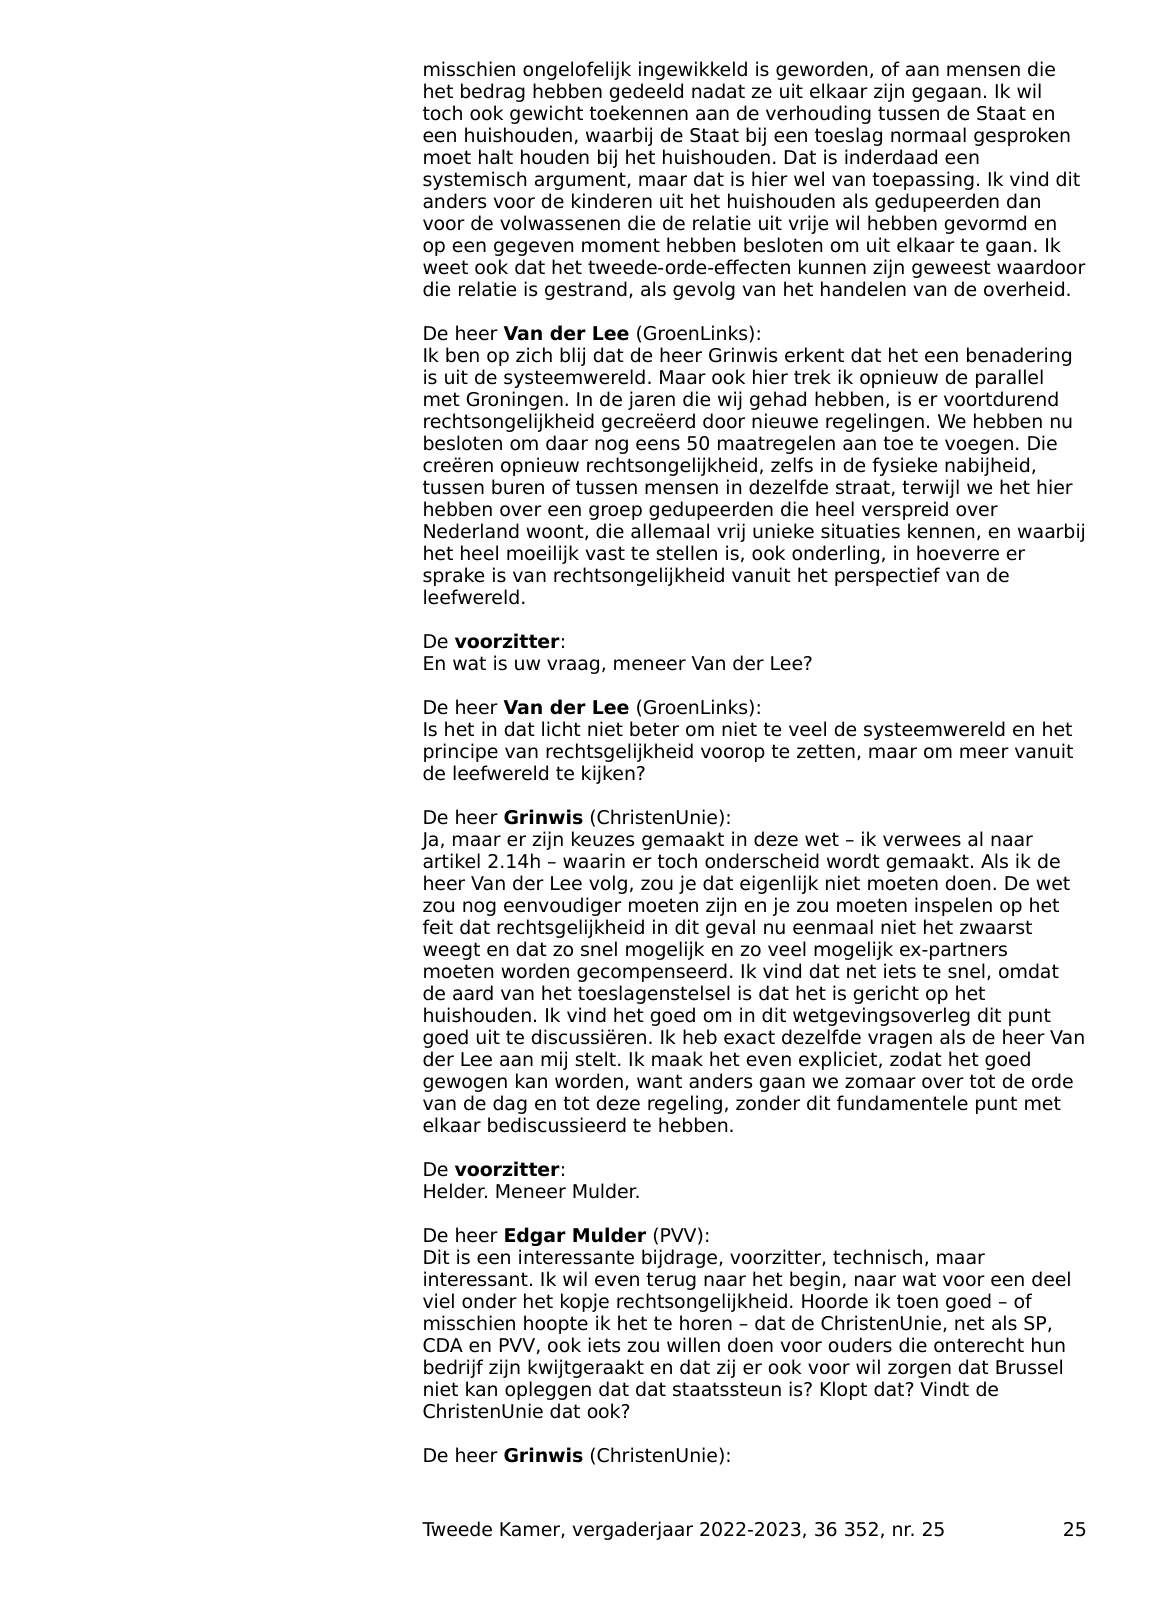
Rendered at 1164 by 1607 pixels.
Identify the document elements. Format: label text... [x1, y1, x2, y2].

text Ja, maar er zijn keuzes gemaakt in deze wet – ik verwees al naar artikel 2.14h – waarin er toch onderscheid wordt gemaakt. Als ik de heer Van der Lee volg, zou je dat eigenlijk niet moeten doen. De wet zou nog eenvoudiger moeten zijn en je zou moeten inspelen op het feit dat rechtsgelijkheid in dit geval nu eenmaal niet het zwaarst weegt en dat zo snel mogelijk en zo veel mogelijk ex-partners moeten worden gecompenseerd. Ik vind dat net iets te snel, omdat de aard van het toeslagenstelsel is dat het is gericht op het huishouden. Ik vind het goed om in dit wetgevingsoverleg dit punt goed uit te discussiëren. Ik heb exact dezelfde vragen als de heer Van der Lee aan mij stelt. Ik maak het even expliciet, zodat het goed gewogen kan worden, want anders gaan we zomaar over tot de orde van de dag en tot deze regeling, zonder dit fundamentele punt met elkaar bediscussieerd te hebben. [422, 829, 1087, 1137]
text En wat is uw vraag, meneer Van der Lee? [422, 653, 1087, 675]
text De heer Grinwis (ChristenUnie): [422, 1445, 1087, 1467]
text Dit is een interessante bijdrage, voorzitter, technisch, maar interessant. Ik wil even terug naar het begin, naar wat voor een deel viel onder het kopje rechtsongelijkheid. Hoorde ik toen goed – of misschien hoopte ik het te horen – dat de ChristenUnie, net als SP, CDA en PVV, ook iets zou willen doen voor ouders die onterecht hun bedrijf zijn kwijtgeraakt en dat zij er ook voor wil zorgen dat Brussel niet kan opleggen dat dat staatssteun is? Klopt dat? Vindt de ChristenUnie dat ook? [422, 1247, 1087, 1423]
text De voorzitter: [422, 1159, 1087, 1181]
text De heer Van der Lee (GroenLinks): [422, 323, 1087, 345]
text De heer Edgar Mulder (PVV): [422, 1225, 1087, 1247]
text Helder. Meneer Mulder. [422, 1181, 1087, 1203]
text De heer Van der Lee (GroenLinks): [422, 697, 1087, 719]
text misschien ongelofelijk ingewikkeld is geworden, of aan mensen die het bedrag hebben gedeeld nadat ze uit elkaar zijn gegaan. Ik wil toch ook gewicht toekennen aan de verhouding tussen de Staat en een huishouden, waarbij de Staat bij een toeslag normaal gesproken moet halt houden bij het huishouden. Dat is inderdaad een systemisch argument, maar dat is hier wel van toepassing. Ik vind dit anders voor de kinderen uit het huishouden als gedupeerden dan voor de volwassenen die de relatie uit vrije wil hebben gevormd en op een gegeven moment hebben besloten om uit elkaar te gaan. Ik weet ook dat het tweede-orde-effecten kunnen zijn geweest waardoor die relatie is gestrand, als gevolg van het handelen van de overheid. [422, 59, 1087, 301]
text De heer Grinwis (ChristenUnie): [422, 807, 1087, 829]
text Is het in dat licht niet beter om niet te veel de systeemwereld en het principe van rechtsgelijkheid voorop te zetten, maar om meer vanuit de leefwereld te kijken? [422, 719, 1087, 785]
text De voorzitter: [422, 631, 1087, 653]
text Ik ben op zich blij dat de heer Grinwis erkent dat het een benadering is uit de systeemwereld. Maar ook hier trek ik opnieuw de parallel met Groningen. In de jaren die wij gehad hebben, is er voortdurend rechtsongelijkheid gecreëerd door nieuwe regelingen. We hebben nu besloten om daar nog eens 50 maatregelen aan toe te voegen. Die creëren opnieuw rechtsongelijkheid, zelfs in de fysieke nabijheid, tussen buren of tussen mensen in dezelfde straat, terwijl we het hier hebben over een groep gedupeerden die heel verspreid over Nederland woont, die allemaal vrij unieke situaties kennen, en waarbij het heel moeilijk vast te stellen is, ook onderling, in hoeverre er sprake is van rechtsongelijkheid vanuit het perspectief van de leefwereld. [422, 345, 1087, 609]
